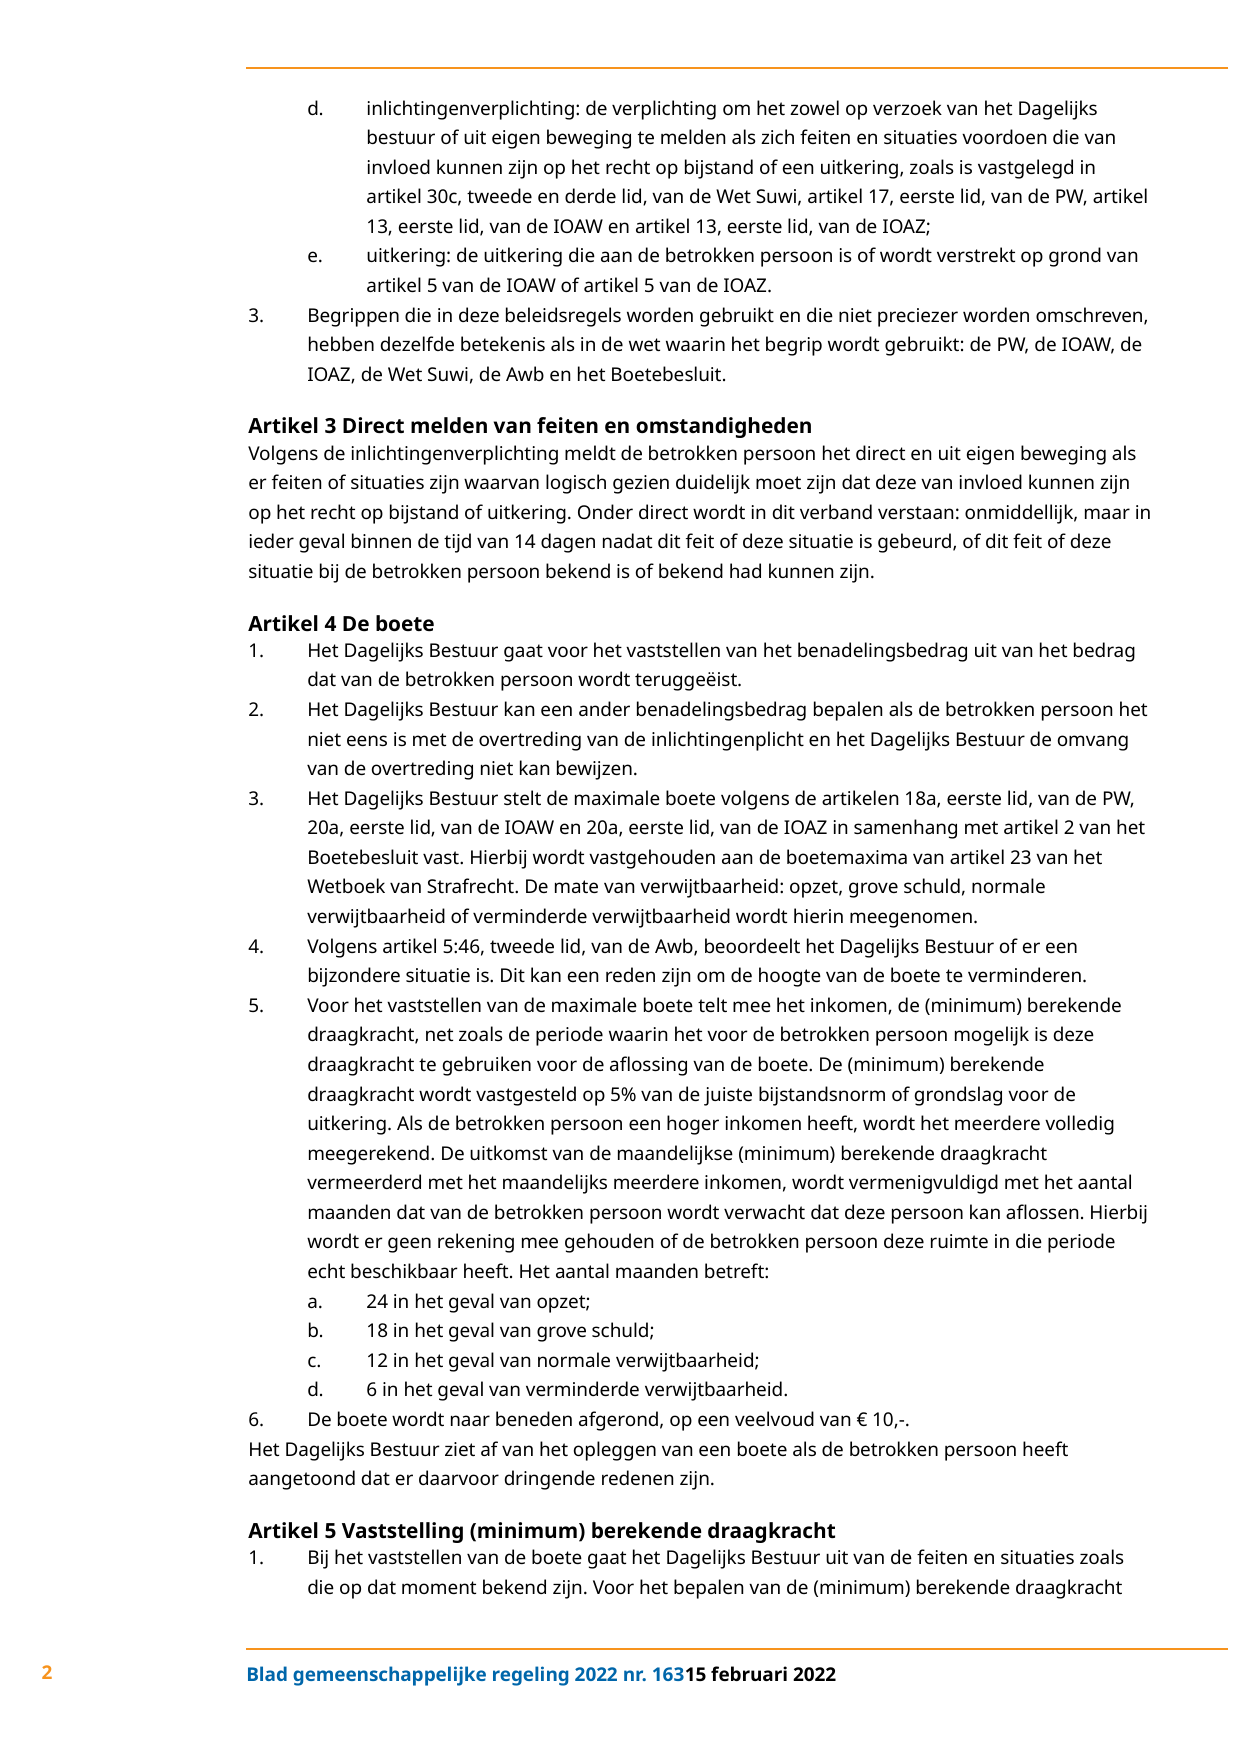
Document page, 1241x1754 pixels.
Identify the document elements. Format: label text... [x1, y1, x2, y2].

list 24 in het geval van opzet; [307, 1288, 1152, 1314]
list Het Dagelijks Bestuur gaat voor het vaststellen van het benadelingsbedrag uit van het bedrag dat van de betrokken persoon wordt teruggeëist. [248, 637, 1152, 692]
text Het Dagelijks Bestuur ziet af van het opleggen van een boete als de betrokken persoon heeft aangetoond dat er daarvoor dringende redenen zijn. [248, 1436, 1152, 1491]
list Het Dagelijks Bestuur stelt de maximale boete volgens de artikelen 18a, eerste lid, van de PW, 20a, eerste lid, van de IOAW en 20a, eerste lid, van de IOAZ in samenhang met artikel 2 van het Boetebesluit vast. Hierbij wordt vastgehouden aan de boetemaxima van artikel 23 van het Wetboek van Strafrecht. De mate van verwijtbaarheid: opzet, grove schuld, normale verwijtbaarheid of verminderde verwijtbaarheid wordt hierin meegenomen. [248, 785, 1152, 929]
list inlichtingenverplichting: de verplichting om het zowel op verzoek van het Dagelijks bestuur of uit eigen beweging te melden als zich feiten en situaties voordoen die van invloed kunnen zijn op het recht op bijstand of een uitkering, zoals is vastgelegd in artikel 30c, tweede en derde lid, van de Wet Suwi, artikel 17, eerste lid, van de PW, artikel 13, eerste lid, van de IOAW en artikel 13, eerste lid, van de IOAZ; [307, 95, 1152, 239]
text Artikel 5 Vaststelling (minimum) berekende draagkracht [248, 1516, 1152, 1544]
list 18 in het geval van grove schuld; [307, 1317, 1152, 1343]
list Volgens artikel 5:46, tweede lid, van de Awb, beoordeelt het Dagelijks Bestuur of er een bijzondere situatie is. Dit kan een reden zijn om de hoogte van de boete te verminderen. [248, 933, 1152, 988]
list Het Dagelijks Bestuur kan een ander benadelingsbedrag bepalen als de betrokken persoon het niet eens is met de overtreding van de inlichtingenplicht en het Dagelijks Bestuur de omvang van de overtreding niet kan bewijzen. [248, 696, 1152, 781]
list 6 in het geval van verminderde verwijtbaarheid. [307, 1377, 1152, 1402]
list uitkering: de uitkering die aan de betrokken persoon is of wordt verstrekt op grond van artikel 5 van de IOAW of artikel 5 van de IOAZ. [307, 243, 1152, 298]
list Begrippen die in deze beleidsregels worden gebruikt en die niet preciezer worden omschreven, hebben dezelfde betekenis als in de wet waarin het begrip wordt gebruikt: de PW, de IOAW, de IOAZ, de Wet Suwi, de Awb en het Boetebesluit. [248, 302, 1152, 387]
picture [41, 47, 231, 172]
text Volgens de inlichtingenverplichting meldt de betrokken persoon het direct en uit eigen beweging als er feiten of situaties zijn waarvan logisch gezien duidelijk moet zijn dat deze van invloed kunnen zijn op het recht op bijstand of uitkering. Onder direct wordt in dit verband verstaan: onmiddellijk, maar in ieder geval binnen de tijd van 14 dagen nadat dit feit of deze situatie is gebeurd, of dit feit of deze situatie bij de betrokken persoon bekend is of bekend had kunnen zijn. [248, 440, 1152, 584]
text Artikel 4 De boete [248, 609, 1152, 637]
list 12 in het geval van normale verwijtbaarheid; [307, 1347, 1152, 1373]
list Voor het vaststellen van de maximale boete telt mee het inkomen, de (minimum) berekende draagkracht, net zoals de periode waarin het voor de betrokken persoon mogelijk is deze draagkracht te gebruiken voor de aflossing van de boete. De (minimum) berekende draagkracht wordt vastgesteld op 5% van de juiste bijstandsnorm of grondslag voor de uitkering. Als de betrokken persoon een hoger inkomen heeft, wordt het meerdere volledig meegerekend. De uitkomst van de maandelijkse (minimum) berekende draagkracht vermeerderd met het maandelijks meerdere inkomen, wordt vermenigvuldigd met het aantal maanden dat van de betrokken persoon wordt verwacht dat deze persoon kan aflossen. Hierbij wordt er geen rekening mee gehouden of de betrokken persoon deze ruimte in die periode echt beschikbaar heeft. Het aantal maanden betreft: [248, 992, 1152, 1284]
list Bij het vaststellen van de boete gaat het Dagelijks Bestuur uit van de feiten en situaties zoals die op dat moment bekend zijn. Voor het bepalen van de (minimum) berekende draagkracht [248, 1544, 1152, 1599]
list De boete wordt naar beneden afgerond, op een veelvoud van € 10,-. [248, 1406, 1152, 1432]
text Artikel 3 Direct melden van feiten en omstandigheden [248, 411, 1152, 440]
